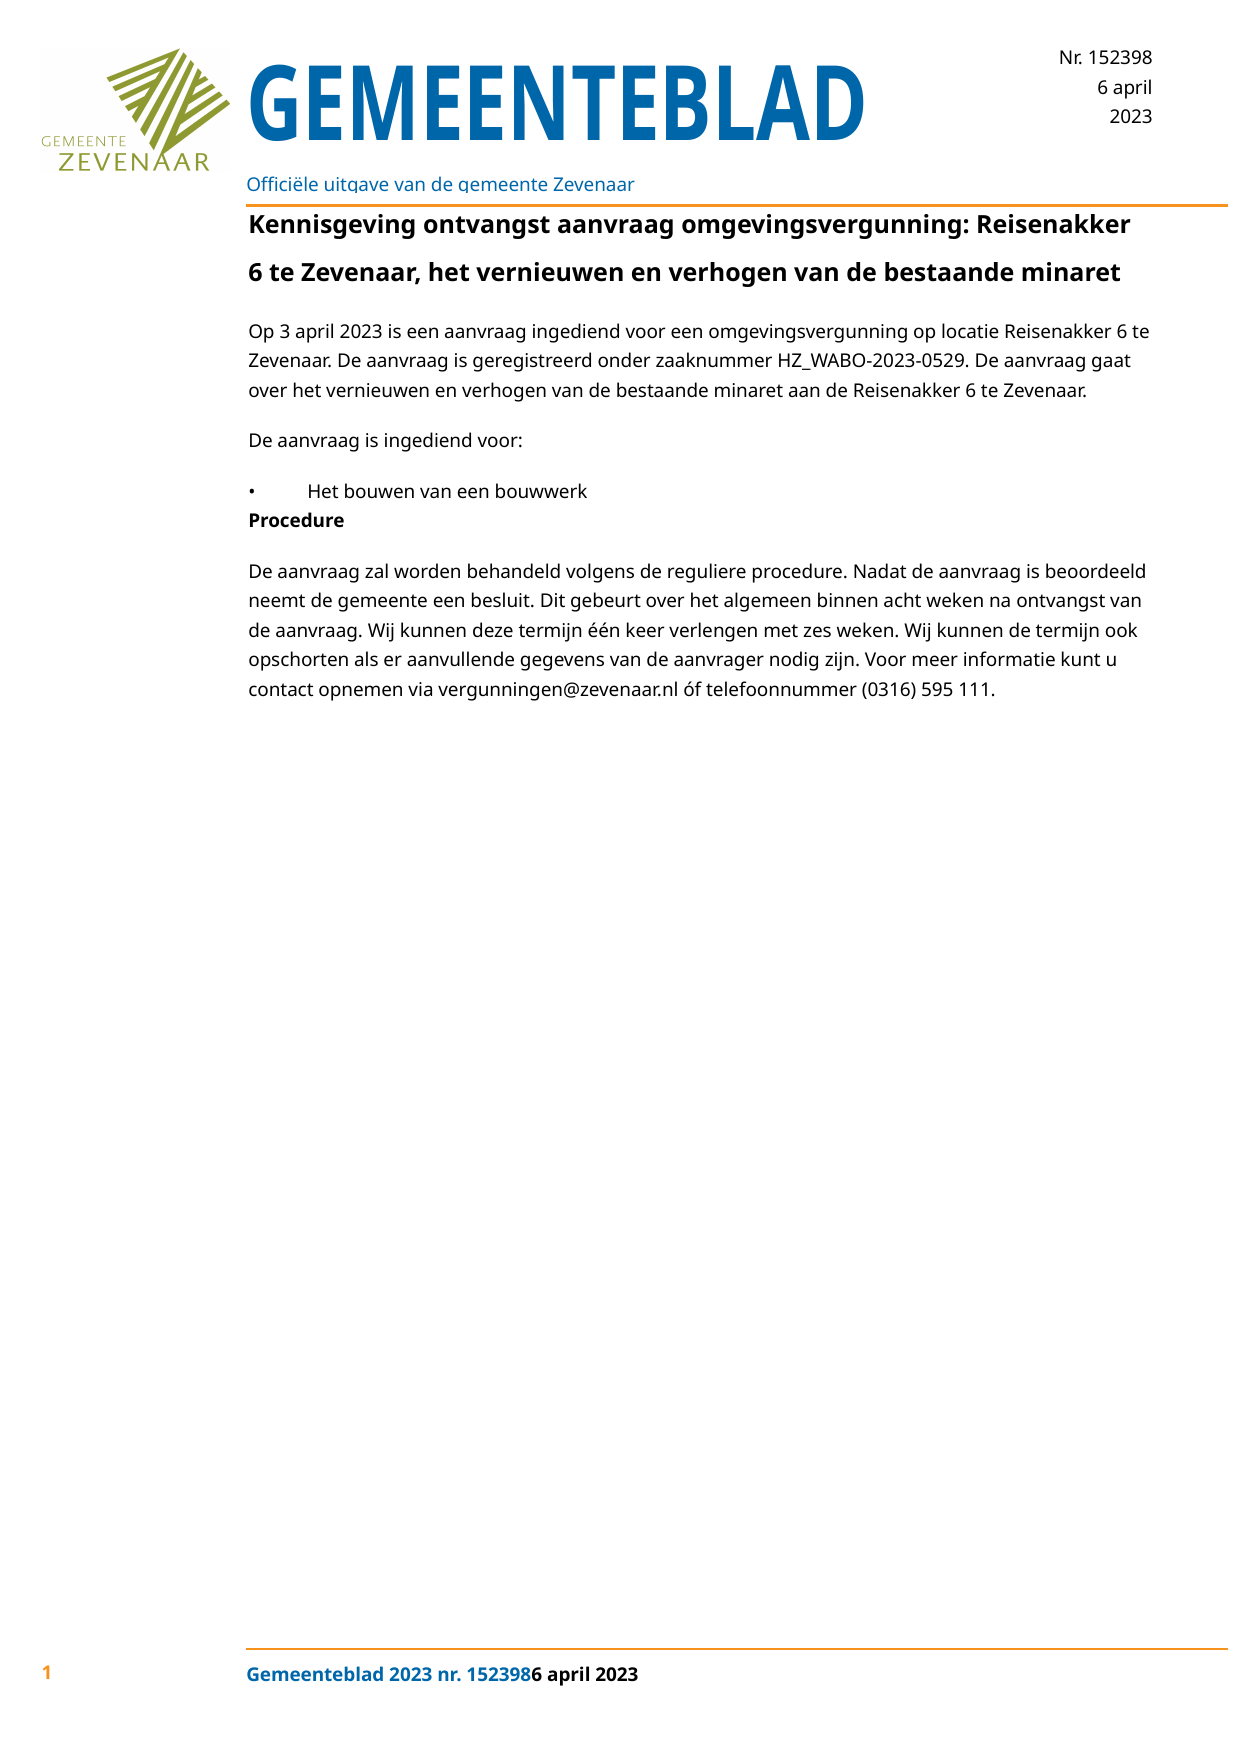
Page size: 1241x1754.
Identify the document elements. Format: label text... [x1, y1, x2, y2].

text De aanvraag zal worden behandeld volgens de reguliere procedure. Nadat de aanvraag is beoordeeld neemt de gemeente een besluit. Dit gebeurt over het algemeen binnen acht weken na ontvangst van de aanvraag. Wij kunnen deze termijn één keer verlengen met zes weken. Wij kunnen de termijn ook opschorten als er aanvullende gegevens van de aanvrager nodig zijn. Voor meer informatie kunt u contact opnemen via vergunningen@zevenaar.nl óf telefoonnummer (0316) 595 111. [248, 558, 1152, 702]
text Procedure [248, 507, 1152, 533]
list Het bouwen van een bouwwerk [248, 478, 1152, 504]
text Kennisgeving ontvangst aanvraag omgevingsvergunning: Reisenakker 6 te Zevenaar, het vernieuwen en verhogen van de bestaande minaret [248, 207, 1152, 288]
text Op 3 april 2023 is een aanvraag ingediend voor een omgevingsvergunning op locatie Reisenakker 6 te Zevenaar. De aanvraag is geregistreerd onder zaaknummer HZ_WABO-2023-0529. De aanvraag gaat over het vernieuwen en verhogen van de bestaande minaret aan de Reisenakker 6 te Zevenaar. [248, 318, 1152, 403]
picture [41, 47, 231, 172]
text De aanvraag is ingediend voor: [248, 427, 1152, 453]
